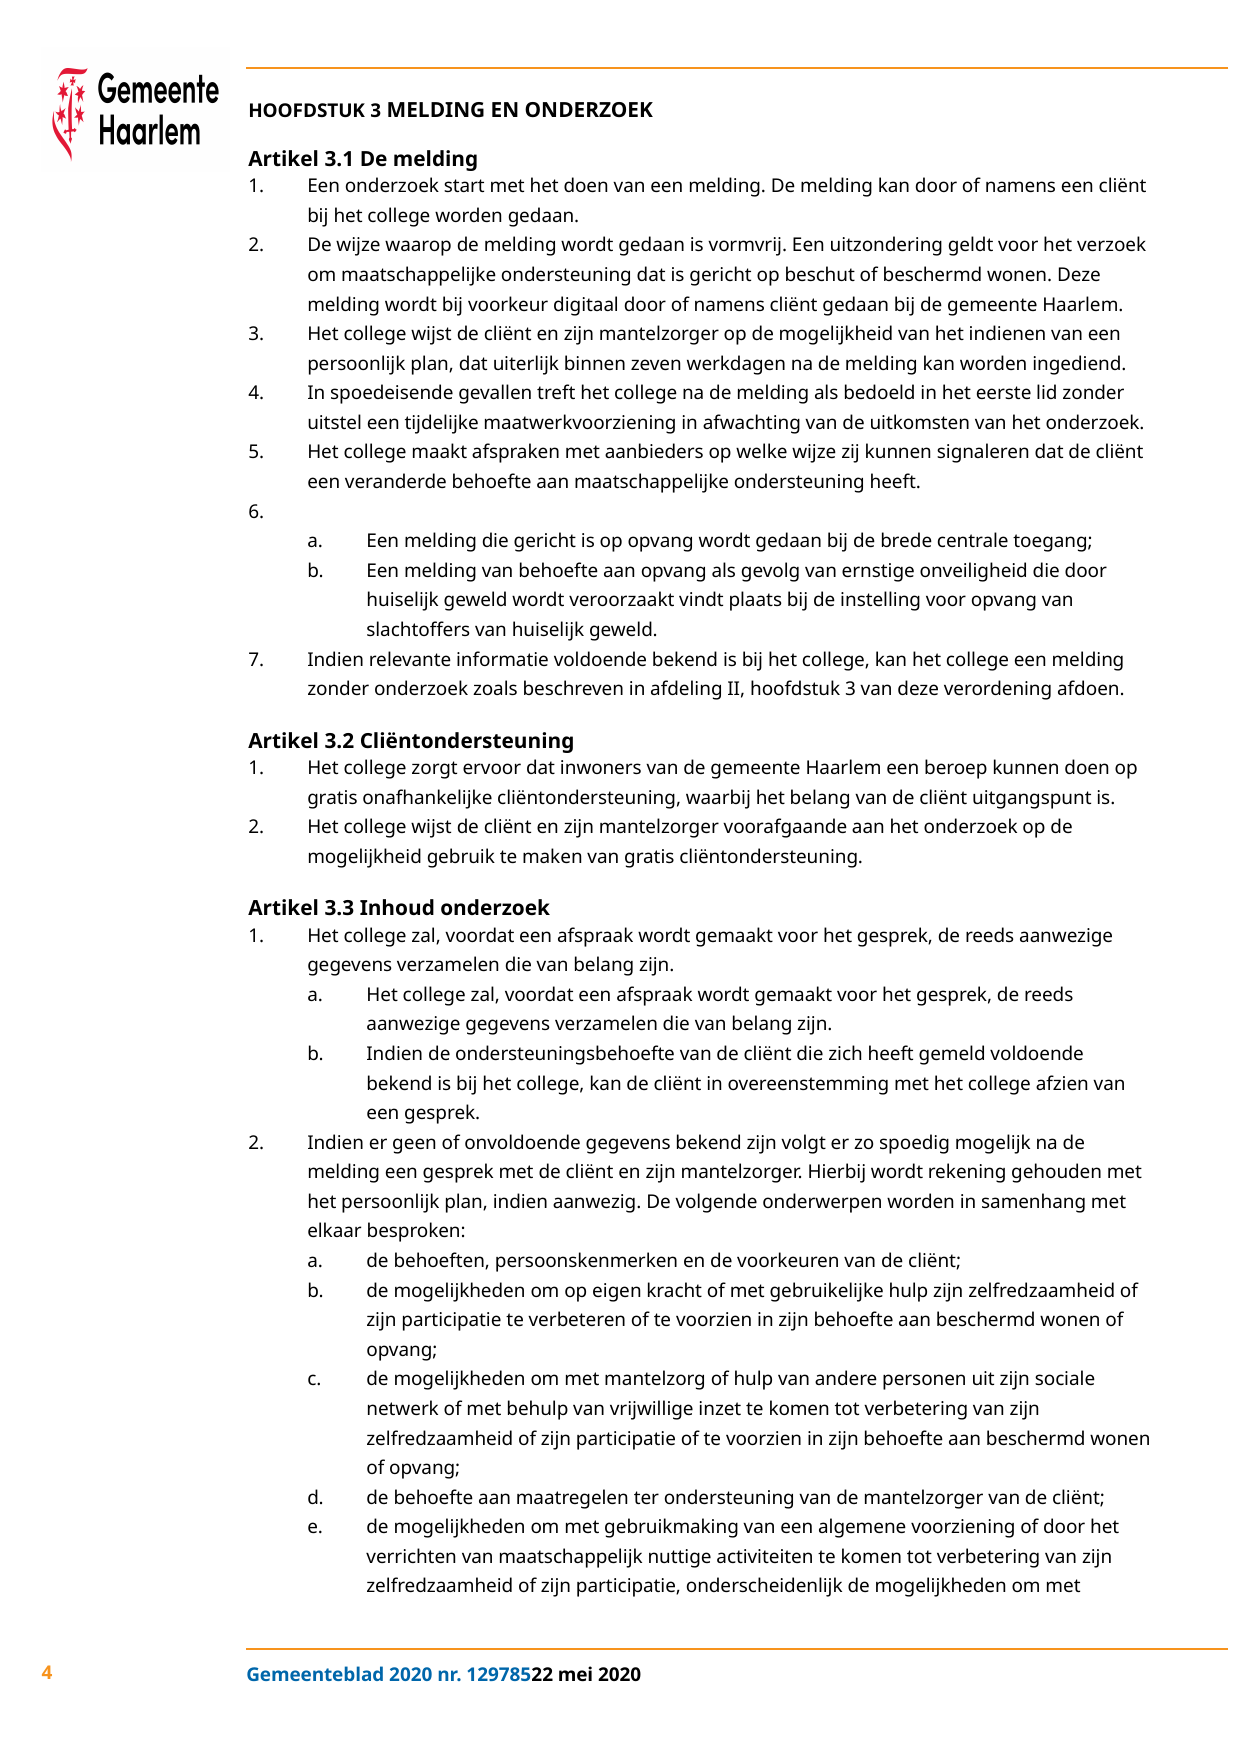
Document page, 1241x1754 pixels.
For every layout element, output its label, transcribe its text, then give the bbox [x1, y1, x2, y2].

list Een melding die gericht is op opvang wordt gedaan bij de brede centrale toegang; [307, 527, 1152, 553]
list de behoeften, persoonskenmerken en de voorkeuren van de cliënt; [307, 1247, 1152, 1273]
list de mogelijkheden om met mantelzorg of hulp van andere personen uit zijn sociale netwerk of met behulp van vrijwillige inzet te komen tot verbetering van zijn zelfredzaamheid of zijn participatie of te voorzien in zijn behoefte aan beschermd wonen of opvang; [307, 1366, 1152, 1480]
picture [41, 47, 231, 172]
list Een melding van behoefte aan opvang als gevolg van ernstige onveiligheid die door huiselijk geweld wordt veroorzaakt vindt plaats bij de instelling voor opvang van slachtoffers van huiselijk geweld. [307, 557, 1152, 642]
text Artikel 3.1 De melding [248, 144, 1152, 172]
list Het college zal, voordat een afspraak wordt gemaakt voor het gesprek, de reeds aanwezige gegevens verzamelen die van belang zijn. [248, 922, 1152, 977]
list In spoedeisende gevallen treft het college na de melding als bedoeld in het eerste lid zonder uitstel een tijdelijke maatwerkvoorziening in afwachting van de uitkomsten van het onderzoek. [248, 379, 1152, 435]
text HOOFDSTUK 3 MELDING EN ONDERZOEK [248, 95, 1152, 123]
list de behoefte aan maatregelen ter ondersteuning van de mantelzorger van de cliënt; [307, 1484, 1152, 1510]
text Artikel 3.2 Cliëntondersteuning [248, 726, 1152, 754]
list de mogelijkheden om op eigen kracht of met gebruikelijke hulp zijn zelfredzaamheid of zijn participatie te verbeteren of te voorzien in zijn behoefte aan beschermd wonen of opvang; [307, 1277, 1152, 1362]
list Het college wijst de cliënt en zijn mantelzorger voorafgaande aan het onderzoek op de mogelijkheid gebruik te maken van gratis cliëntondersteuning. [248, 813, 1152, 869]
list Een onderzoek start met het doen van een melding. De melding kan door of namens een cliënt bij het college worden gedaan. [248, 172, 1152, 228]
list De wijze waarop de melding wordt gedaan is vormvrij. Een uitzondering geldt voor het verzoek om maatschappelijke ondersteuning dat is gericht op beschut of beschermd wonen. Deze melding wordt bij voorkeur digitaal door of namens cliënt gedaan bij de gemeente Haarlem. [248, 232, 1152, 317]
list Indien relevante informatie voldoende bekend is bij het college, kan het college een melding zonder onderzoek zoals beschreven in afdeling II, hoofdstuk 3 van deze verordening afdoen. [248, 646, 1152, 701]
list Het college wijst de cliënt en zijn mantelzorger op de mogelijkheid van het indienen van een persoonlijk plan, dat uiterlijk binnen zeven werkdagen na de melding kan worden ingediend. [248, 320, 1152, 376]
list Indien er geen of onvoldoende gegevens bekend zijn volgt er zo spoedig mogelijk na de melding een gesprek met de cliënt en zijn mantelzorger. Hierbij wordt rekening gehouden met het persoonlijk plan, indien aanwezig. De volgende onderwerpen worden in samenhang met elkaar besproken: [248, 1129, 1152, 1243]
text Artikel 3.3 Inhoud onderzoek [248, 893, 1152, 922]
list Indien de ondersteuningsbehoefte van de cliënt die zich heeft gemeld voldoende bekend is bij het college, kan de cliënt in overeenstemming met het college afzien van een gesprek. [307, 1040, 1152, 1125]
list Het college zorgt ervoor dat inwoners van de gemeente Haarlem een beroep kunnen doen op gratis onafhankelijke cliëntondersteuning, waarbij het belang van de cliënt uitgangspunt is. [248, 754, 1152, 809]
list Het college maakt afspraken met aanbieders op welke wijze zij kunnen signaleren dat de cliënt een veranderde behoefte aan maatschappelijke ondersteuning heeft. [248, 439, 1152, 494]
list de mogelijkheden om met gebruikmaking van een algemene voorziening of door het verrichten van maatschappelijk nuttige activiteiten te komen tot verbetering van zijn zelfredzaamheid of zijn participatie, onderscheidenlijk de mogelijkheden om met [307, 1513, 1152, 1598]
list Het college zal, voordat een afspraak wordt gemaakt voor het gesprek, de reeds aanwezige gegevens verzamelen die van belang zijn. [307, 981, 1152, 1036]
